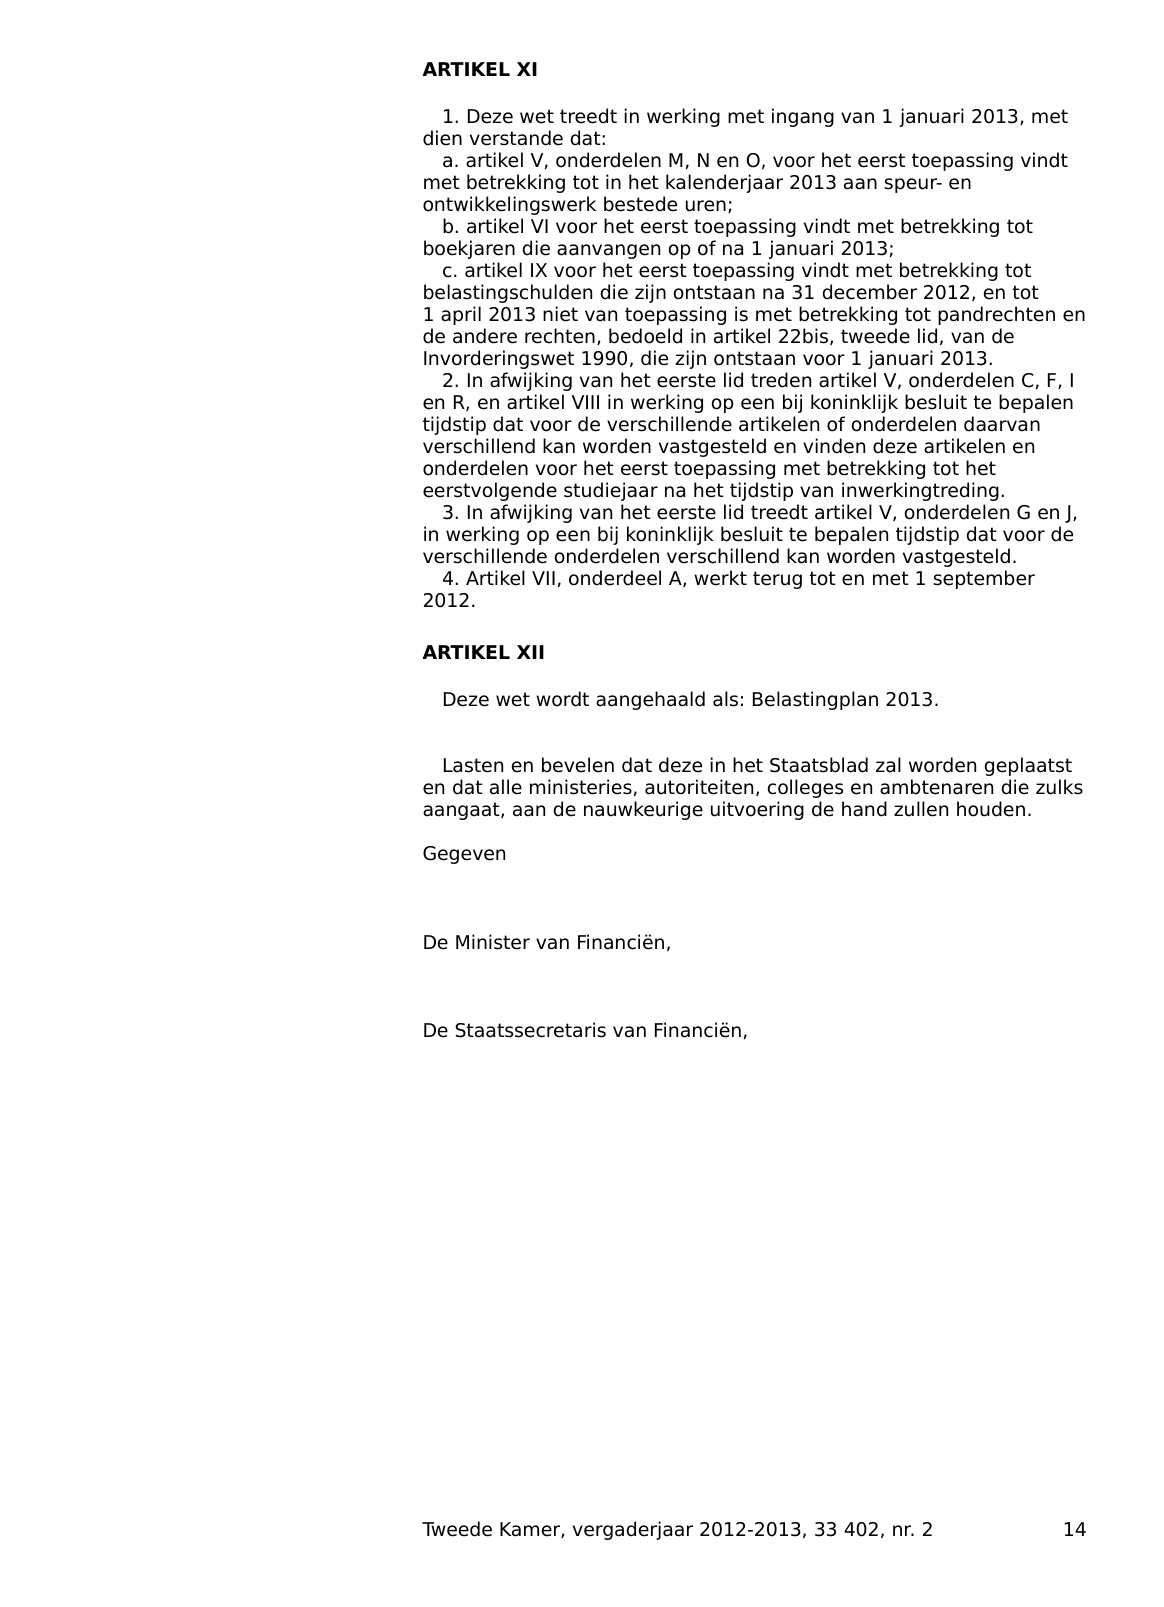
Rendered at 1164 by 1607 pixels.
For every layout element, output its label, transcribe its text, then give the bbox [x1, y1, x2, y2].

text 2. In afwijking van het eerste lid treden artikel V, onderdelen C, F, I en R, en artikel VIII in werking op een bij koninklijk besluit te bepalen tijdstip dat voor de verschillende artikelen of onderdelen daarvan verschillend kan worden vastgesteld en vinden deze artikelen en onderdelen voor het eerst toepassing met betrekking tot het eerstvolgende studiejaar na het tijdstip van inwerkingtreding. [422, 370, 1087, 502]
text c. artikel IX voor het eerst toepassing vindt met betrekking tot belastingschulden die zijn ontstaan na 31 december 2012, en tot 1 april 2013 niet van toepassing is met betrekking tot pandrechten en de andere rechten, bedoeld in artikel 22bis, tweede lid, van de Invorderingswet 1990, die zijn ontstaan voor 1 januari 2013. [422, 260, 1087, 370]
text De Minister van Financiën, [422, 932, 1087, 953]
text 3. In afwijking van het eerste lid treedt artikel V, onderdelen G en J, in werking op een bij koninklijk besluit te bepalen tijdstip dat voor de verschillende onderdelen verschillend kan worden vastgesteld. [422, 502, 1087, 568]
text 4. Artikel VII, onderdeel A, werkt terug tot en met 1 september 2012. [422, 568, 1087, 612]
text a. artikel V, onderdelen M, N en O, voor het eerst toepassing vindt met betrekking tot in het kalenderjaar 2013 aan speur- en ontwikkelingswerk bestede uren; [422, 150, 1087, 216]
subtitle ARTIKEL XI [422, 59, 1087, 81]
text De Staatssecretaris van Financiën, [422, 1020, 1087, 1042]
text b. artikel VI voor het eerst toepassing vindt met betrekking tot boekjaren die aanvangen op of na 1 januari 2013; [422, 216, 1087, 260]
text Gegeven [422, 843, 1087, 865]
subtitle ARTIKEL XII [422, 642, 1087, 663]
text 1. Deze wet treedt in werking met ingang van 1 januari 2013, met dien verstande dat: [422, 106, 1087, 150]
text Lasten en bevelen dat deze in het Staatsblad zal worden geplaatst en dat alle ministeries, autoriteiten, colleges en ambtenaren die zulks aangaat, aan de nauwkeurige uitvoering de hand zullen houden. [422, 755, 1087, 821]
text Deze wet wordt aangehaald als: Belastingplan 2013. [422, 688, 1087, 711]
